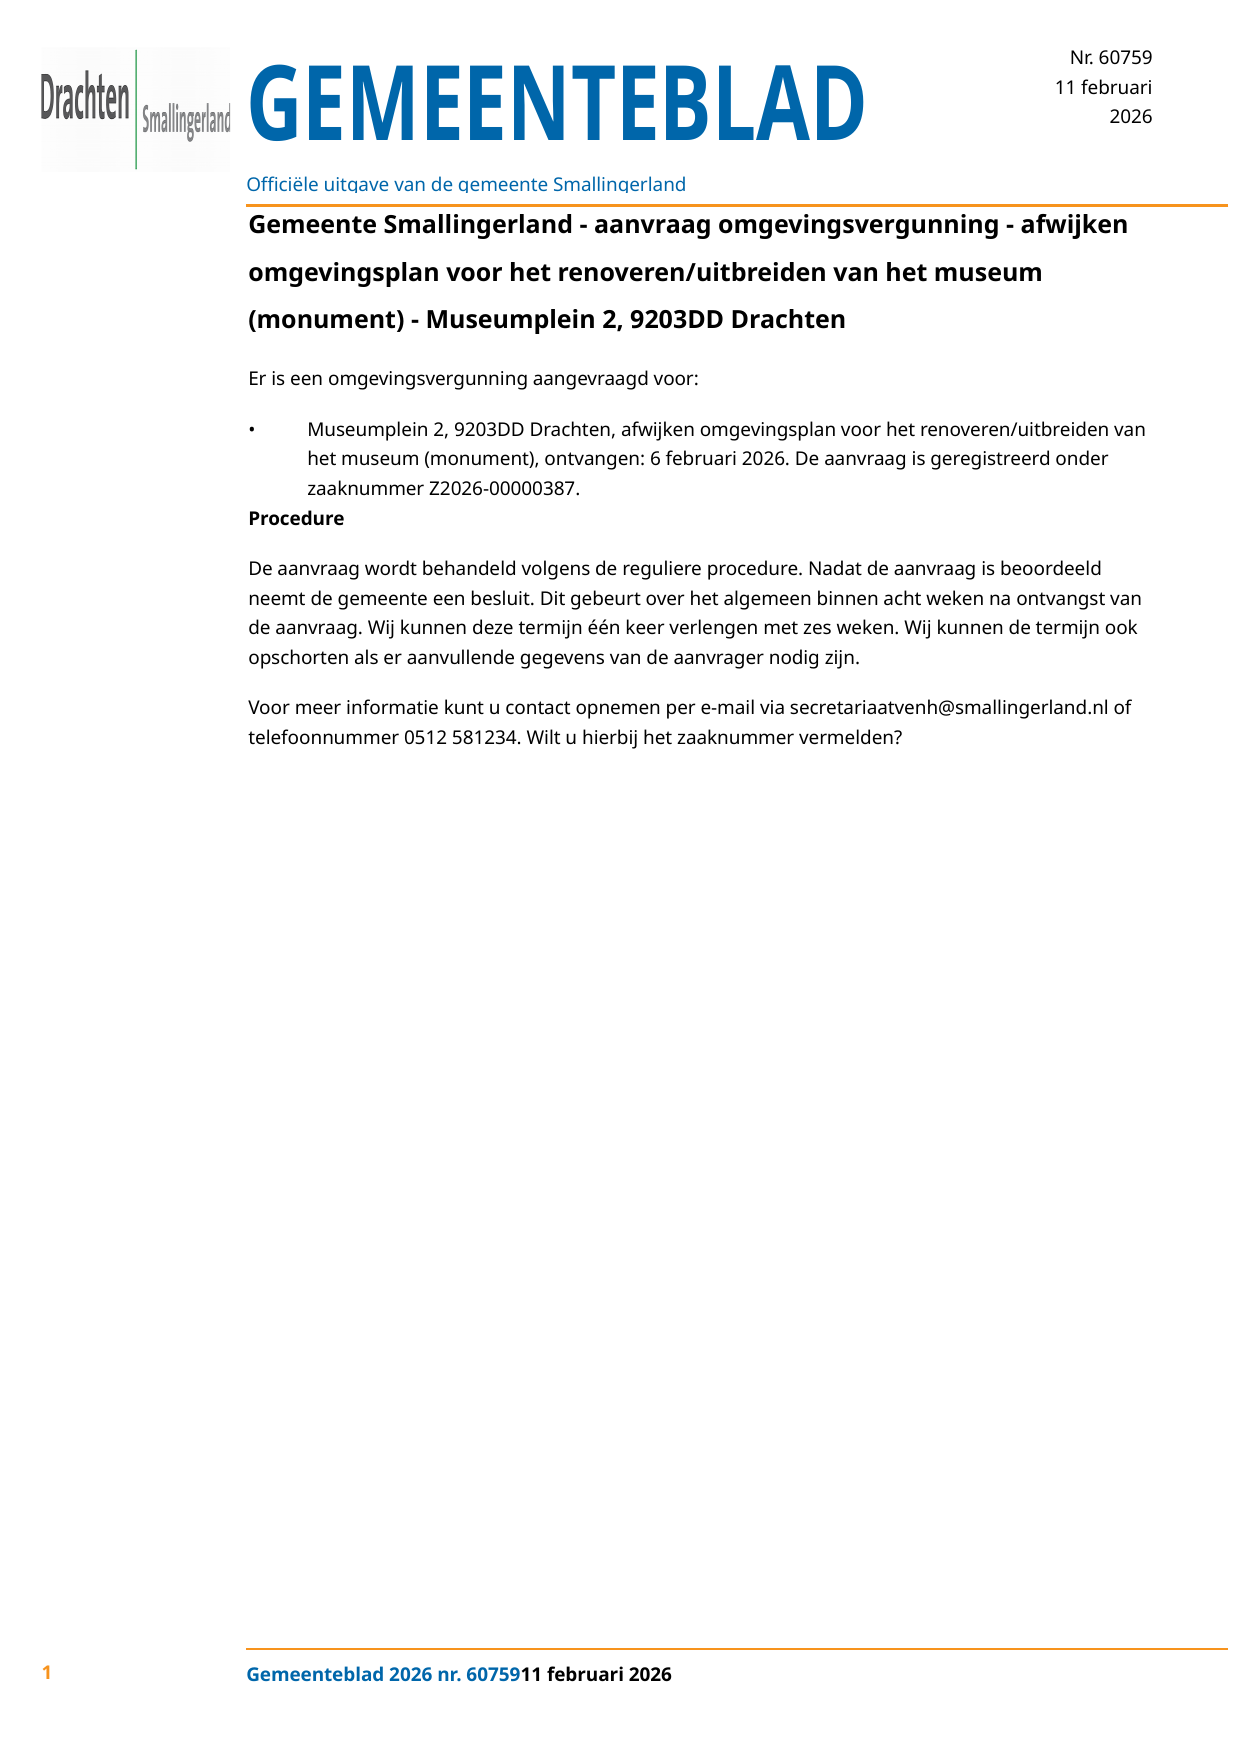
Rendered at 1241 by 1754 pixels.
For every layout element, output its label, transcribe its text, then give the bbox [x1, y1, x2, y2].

text Procedure [248, 505, 1152, 530]
text Er is een omgevingsvergunning aangevraagd voor: [248, 366, 1152, 391]
text Gemeente Smallingerland - aanvraag omgevingsvergunning - afwijken omgevingsplan voor het renoveren/uitbreiden van het museum (monument) - Museumplein 2, 9203DD Drachten [248, 207, 1152, 336]
picture [41, 47, 231, 172]
text De aanvraag wordt behandeld volgens de reguliere procedure. Nadat de aanvraag is beoordeeld neemt de gemeente een besluit. Dit gebeurt over het algemeen binnen acht weken na ontvangst van de aanvraag. Wij kunnen deze termijn één keer verlengen met zes weken. Wij kunnen de termijn ook opschorten als er aanvullende gegevens van de aanvrager nodig zijn. [248, 555, 1152, 669]
text Voor meer informatie kunt u contact opnemen per e-mail via secretariaatvenh@smallingerland.nl of telefoonnummer 0512 581234. Wilt u hierbij het zaaknummer vermelden? [248, 694, 1152, 749]
list Museumplein 2, 9203DD Drachten, afwijken omgevingsplan voor het renoveren/uitbreiden van het museum (monument), ontvangen: 6 februari 2026. De aanvraag is geregistreerd onder zaaknummer Z2026-00000387. [248, 416, 1152, 501]
